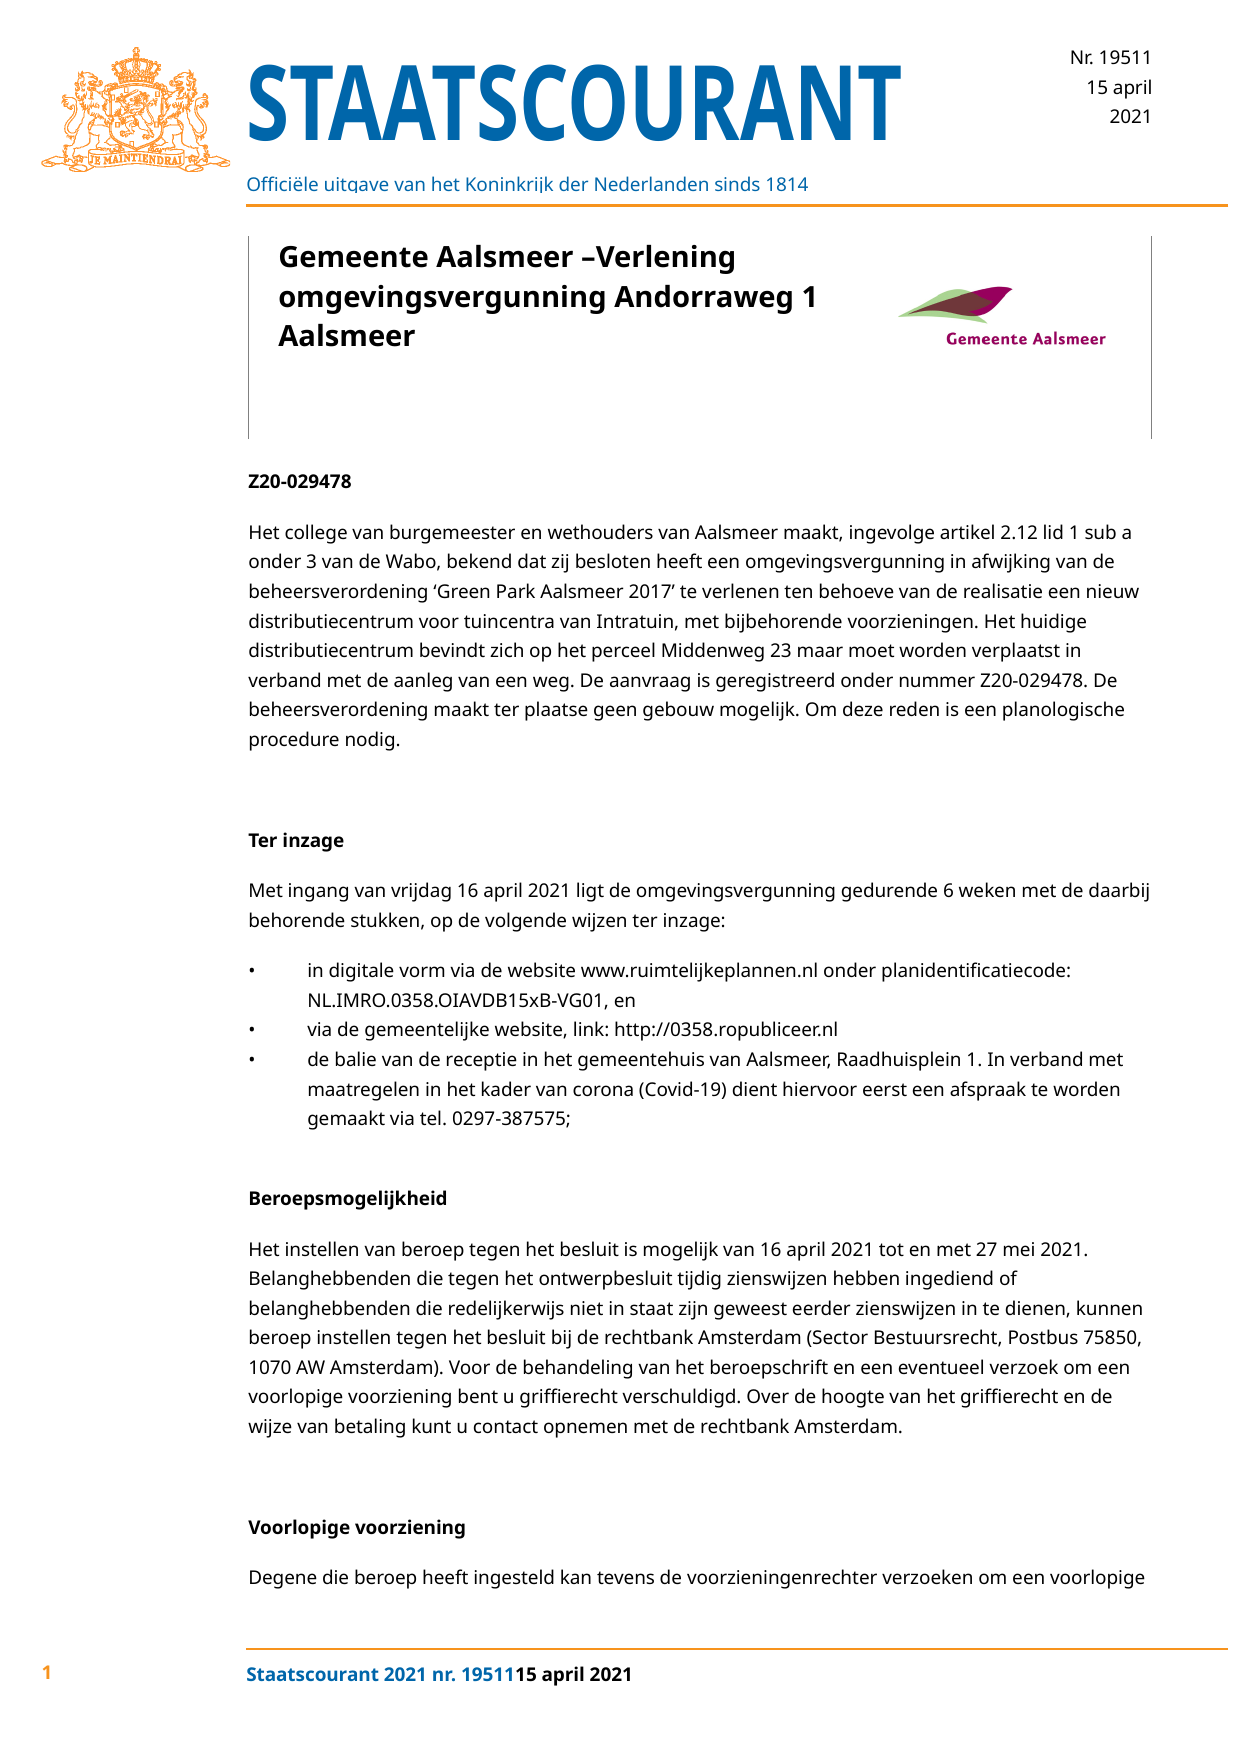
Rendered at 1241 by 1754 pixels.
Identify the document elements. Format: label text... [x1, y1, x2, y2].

text Het instellen van beroep tegen het besluit is mogelijk van 16 april 2021 tot en met 27 mei 2021. Belanghebbenden die tegen het ontwerpbesluit tijdig zienswijzen hebben ingediend of belanghebbenden die redelijkerwijs niet in staat zijn geweest eerder zienswijzen in te dienen, kunnen beroep instellen tegen het besluit bij de rechtbank Amsterdam (Sector Bestuursrecht, Postbus 75850, 1070 AW Amsterdam). Voor de behandeling van het beroepschrift en een eventueel verzoek om een voorlopige voorziening bent u griffierecht verschuldigd. Over de hoogte van het griffierecht en de wijze van betaling kunt u contact opnemen met de rechtbank Amsterdam. [248, 1236, 1152, 1439]
list via de gemeentelijke website, link: http://0358.ropubliceer.nl [248, 1017, 1152, 1042]
text Voorlopige voorziening [248, 1514, 1152, 1540]
table_header [850, 414, 1151, 439]
picture [41, 47, 231, 172]
table_header [1119, 236, 1151, 413]
text Ter inzage [248, 827, 1152, 853]
text Z20-029478 [248, 469, 1152, 494]
list in digitale vorm via de website www.ruimtelijkeplannen.nl onder planidentificatiecode: NL.IMRO.0358.OIAVDB15xB-VG01, en [248, 957, 1152, 1013]
text Beroepsmogelijkheid [248, 1185, 1152, 1211]
text Met ingang van vrijdag 16 april 2021 ligt de omgevingsvergunning gedurende 6 weken met de daarbij behorende stukken, op de volgende wijzen ter inzage: [248, 877, 1152, 933]
picture [882, 236, 1119, 414]
text Degene die beroep heeft ingesteld kan tevens de voorzieningenrechter verzoeken om een voorlopige [248, 1564, 1152, 1590]
text Het college van burgemeester en wethouders van Aalsmeer maakt, ingevolge artikel 2.12 lid 1 sub a onder 3 van de Wabo, bekend dat zij besloten heeft een omgevingsvergunning in afwijking van de beheersverordening ‘Green Park Aalsmeer 2017’ te verlenen ten behoeve van de realisatie een nieuw distributiecentrum voor tuincentra van Intratuin, met bijbehorende voorzieningen. Het huidige distributiecentrum bevindt zich op het perceel Middenweg 23 maar moet worden verplaatst in verband met de aanleg van een weg. De aanvraag is geregistreerd onder nummer Z20-029478. De beheersverordening maakt ter plaatse geen gebouw mogelijk. Om deze reden is een planologische procedure nodig. [248, 519, 1152, 752]
table_header [850, 236, 882, 413]
table_header Gemeente Aalsmeer –Verlening omgevingsvergunning Andorraweg 1 Aalsmeer [249, 236, 850, 439]
list de balie van de receptie in het gemeentehuis van Aalsmeer, Raadhuisplein 1. In verband met maatregelen in het kader van corona (Covid-19) dient hiervoor eerst een afspraak te worden gemaakt via tel. 0297-387575; [248, 1046, 1152, 1131]
